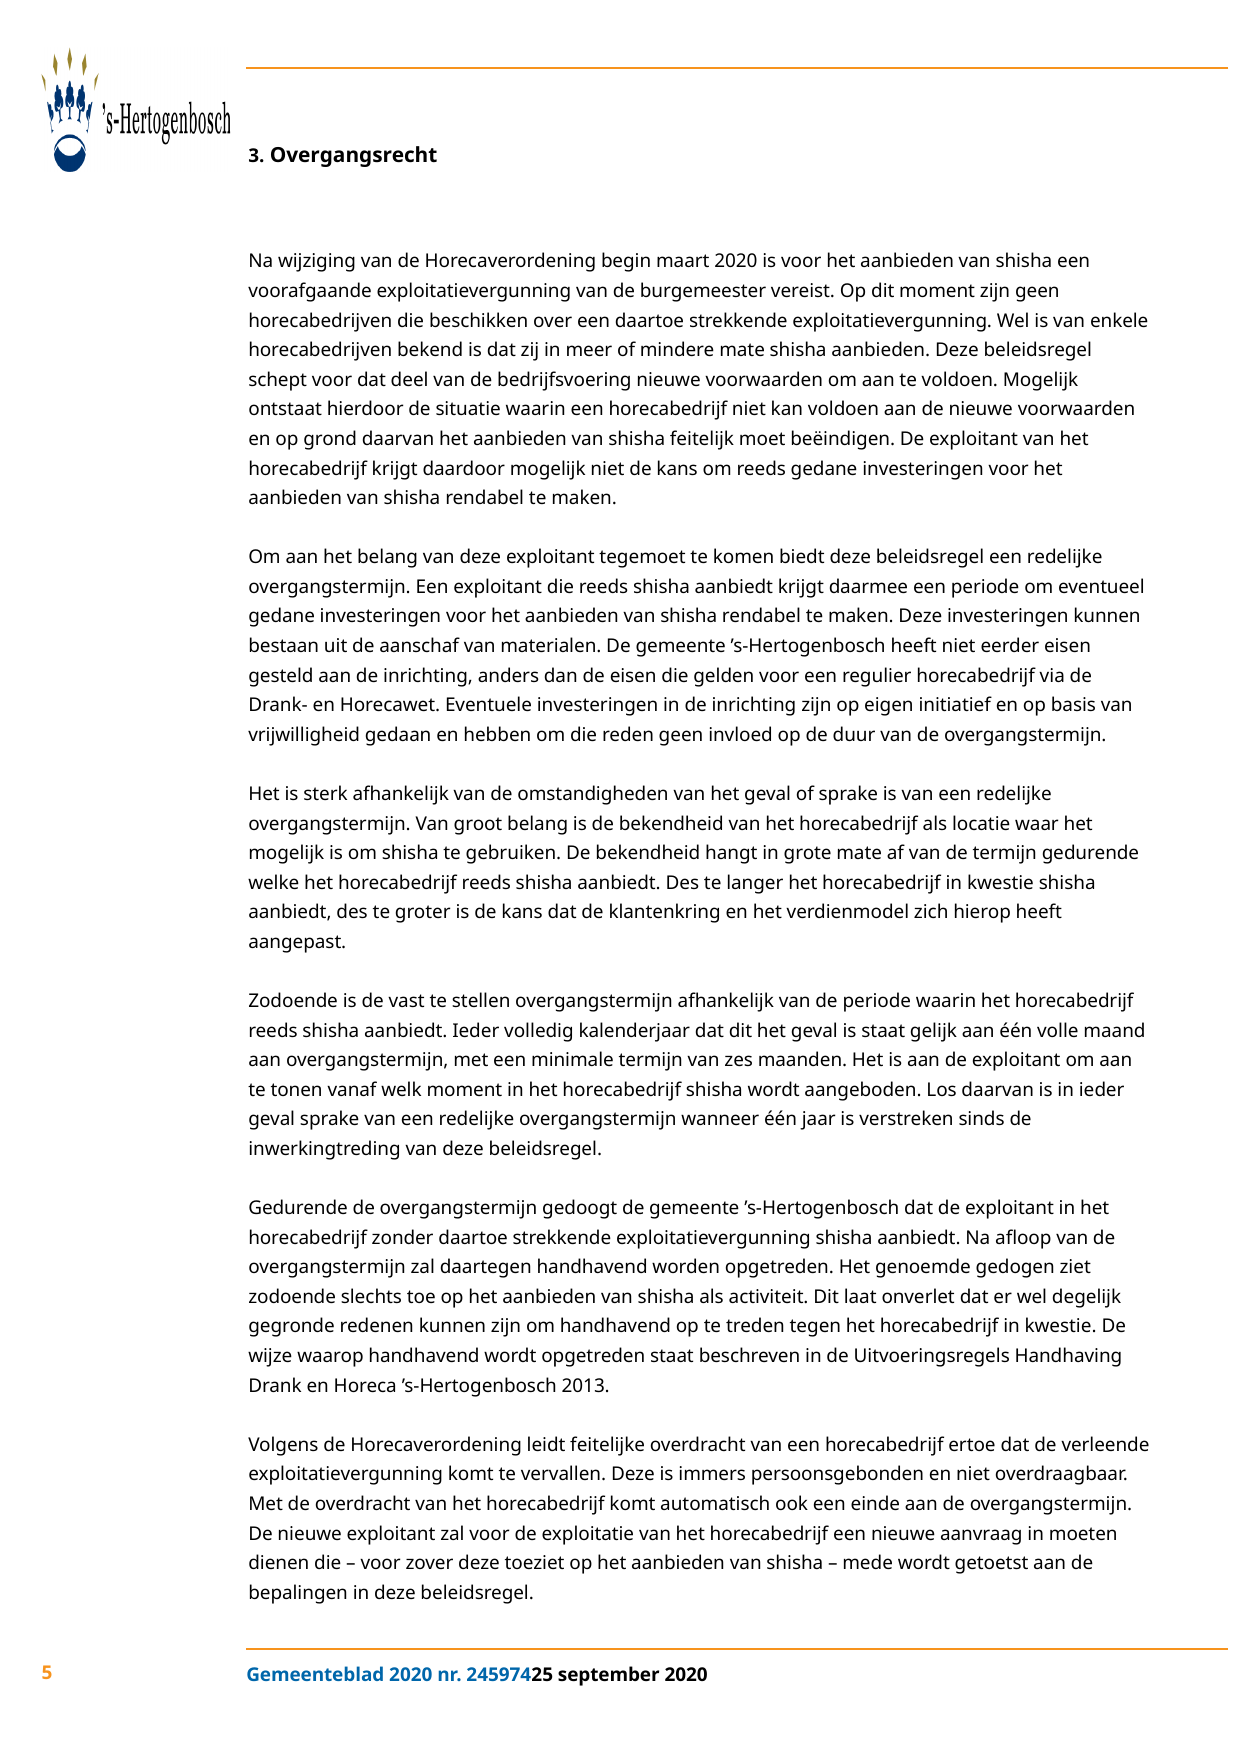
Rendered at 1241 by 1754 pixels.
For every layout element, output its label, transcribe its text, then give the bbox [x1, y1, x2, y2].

picture [41, 47, 231, 172]
text Om aan het belang van deze exploitant tegemoet te komen biedt deze beleidsregel een redelijke overgangstermijn. Een exploitant die reeds shisha aanbiedt krijgt daarmee een periode om eventueel gedane investeringen voor het aanbieden van shisha rendabel te maken. Deze investeringen kunnen bestaan uit de aanschaf van materialen. De gemeente ’s-Hertogenbosch heeft niet eerder eisen gesteld aan de inrichting, anders dan de eisen die gelden voor een regulier horecabedrijf via de Drank- en Horecawet. Eventuele investeringen in de inrichting zijn op eigen initiatief en op basis van vrijwilligheid gedaan en hebben om die reden geen invloed op de duur van de overgangstermijn. [248, 543, 1152, 747]
text 3. Overgangsrecht [248, 140, 1152, 169]
text Gedurende de overgangstermijn gedoogt de gemeente ’s-Hertogenbosch dat de exploitant in het horecabedrijf zonder daartoe strekkende exploitatievergunning shisha aanbiedt. Na afloop van de overgangstermijn zal daartegen handhavend worden opgetreden. Het genoemde gedogen ziet zodoende slechts toe op het aanbieden van shisha als activiteit. Dit laat onverlet dat er wel degelijk gegronde redenen kunnen zijn om handhavend op te treden tegen het horecabedrijf in kwestie. De wijze waarop handhavend wordt opgetreden staat beschreven in de Uitvoeringsregels Handhaving Drank en Horeca ’s-Hertogenbosch 2013. [248, 1194, 1152, 1398]
text Zodoende is de vast te stellen overgangstermijn afhankelijk van de periode waarin het horecabedrijf reeds shisha aanbiedt. Ieder volledig kalenderjaar dat dit het geval is staat gelijk aan één volle maand aan overgangstermijn, met een minimale termijn van zes maanden. Het is aan de exploitant om aan te tonen vanaf welk moment in het horecabedrijf shisha wordt aangeboden. Los daarvan is in ieder geval sprake van een redelijke overgangstermijn wanneer één jaar is verstreken sinds de inwerkingtreding van deze beleidsregel. [248, 987, 1152, 1161]
text Het is sterk afhankelijk van de omstandigheden van het geval of sprake is van een redelijke overgangstermijn. Van groot belang is de bekendheid van het horecabedrijf als locatie waar het mogelijk is om shisha te gebruiken. De bekendheid hangt in grote mate af van de termijn gedurende welke het horecabedrijf reeds shisha aanbiedt. Des te langer het horecabedrijf in kwestie shisha aanbiedt, des te groter is de kans dat de klantenkring en het verdienmodel zich hierop heeft aangepast. [248, 780, 1152, 954]
text Volgens de Horecaverordening leidt feitelijke overdracht van een horecabedrijf ertoe dat de verleende exploitatievergunning komt te vervallen. Deze is immers persoonsgebonden en niet overdraagbaar. Met de overdracht van het horecabedrijf komt automatisch ook een einde aan de overgangstermijn. De nieuwe exploitant zal voor de exploitatie van het horecabedrijf een nieuwe aanvraag in moeten dienen die – voor zover deze toeziet op het aanbieden van shisha – mede wordt getoetst aan de bepalingen in deze beleidsregel. [248, 1431, 1152, 1605]
text Na wijziging van de Horecaverordening begin maart 2020 is voor het aanbieden van shisha een voorafgaande exploitatievergunning van de burgemeester vereist. Op dit moment zijn geen horecabedrijven die beschikken over een daartoe strekkende exploitatievergunning. Wel is van enkele horecabedrijven bekend is dat zij in meer of mindere mate shisha aanbieden. Deze beleidsregel schept voor dat deel van de bedrijfsvoering nieuwe voorwaarden om aan te voldoen. Mogelijk ontstaat hierdoor de situatie waarin een horecabedrijf niet kan voldoen aan de nieuwe voorwaarden en op grond daarvan het aanbieden van shisha feitelijk moet beëindigen. De exploitant van het horecabedrijf krijgt daardoor mogelijk niet de kans om reeds gedane investeringen voor het aanbieden van shisha rendabel te maken. [248, 248, 1152, 510]
